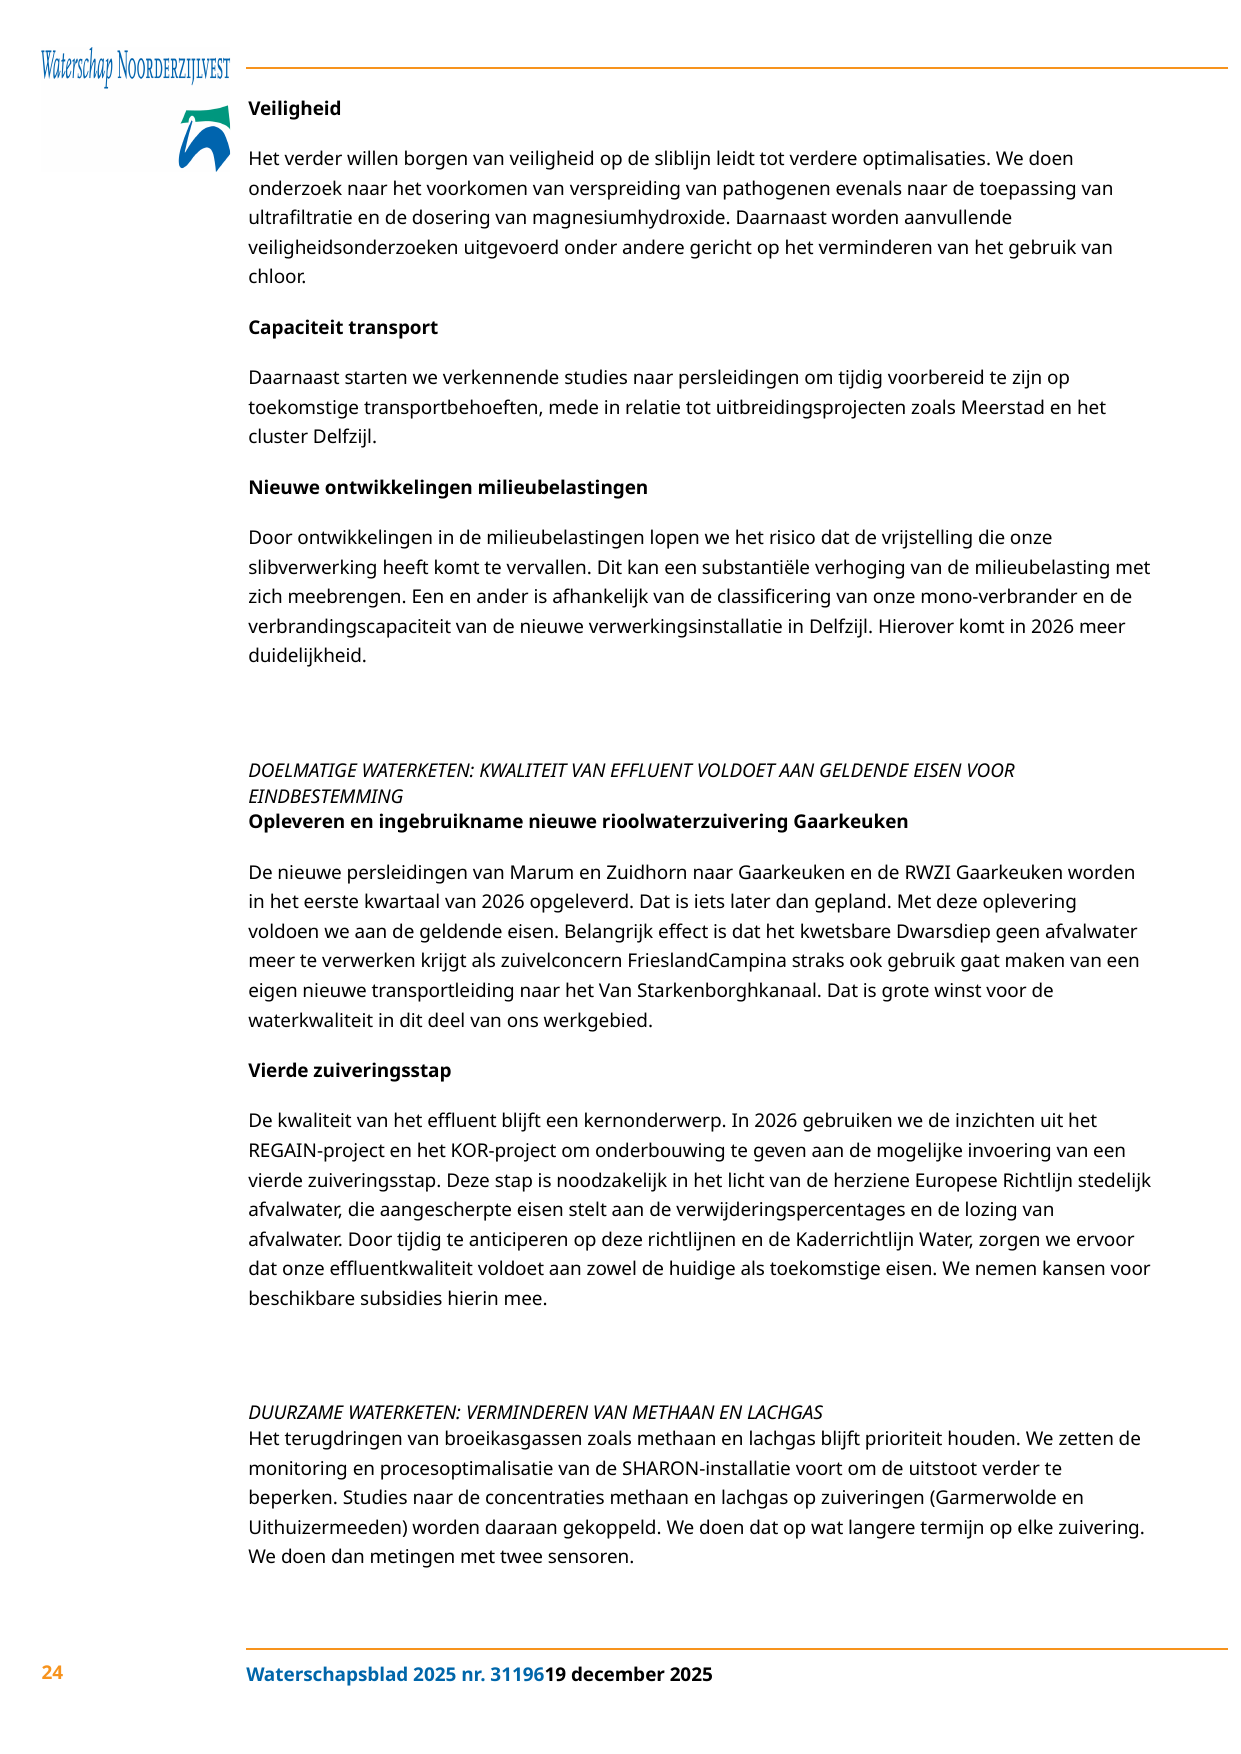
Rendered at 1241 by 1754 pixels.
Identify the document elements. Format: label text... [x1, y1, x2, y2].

text Vierde zuiveringsstap [248, 1057, 1152, 1083]
text Nieuwe ontwikkelingen milieubelastingen [248, 474, 1152, 500]
text Veiligheid [248, 95, 1152, 121]
text Het terugdringen van broeikasgassen zoals methaan en lachgas blijft prioriteit houden. We zetten de monitoring en procesoptimalisatie van de SHARON-installatie voort om de uitstoot verder te beperken. Studies naar de concentraties methaan en lachgas op zuiveringen (Garmerwolde en Uithuizermeeden) worden daaraan gekoppeld. We doen dat op wat langere termijn op elke zuivering. We doen dan metingen met twee sensoren. [248, 1425, 1152, 1569]
text Het verder willen borgen van veiligheid op de sliblijn leidt tot verdere optimalisaties. We doen onderzoek naar het voorkomen van verspreiding van pathogenen evenals naar de toepassing van ultrafiltratie en de dosering van magnesiumhydroxide. Daarnaast worden aanvullende veiligheidsonderzoeken uitgevoerd onder andere gericht op het verminderen van het gebruik van chloor. [248, 145, 1152, 289]
text DUURZAME WATERKETEN: VERMINDEREN VAN METHAAN EN LACHGAS [248, 1399, 1152, 1425]
text Daarnaast starten we verkennende studies naar persleidingen om tijdig voorbereid te zijn op toekomstige transportbehoeften, mede in relatie tot uitbreidingsprojecten zoals Meerstad en het cluster Delfzijl. [248, 364, 1152, 449]
text Door ontwikkelingen in de milieubelastingen lopen we het risico dat de vrijstelling die onze slibverwerking heeft komt te vervallen. Dit kan een substantiële verhoging van de milieubelasting met zich meebrengen. Een en ander is afhankelijk van de classificering van onze mono-verbrander en de verbrandingscapaciteit van de nieuwe verwerkingsinstallatie in Delfzijl. Hierover komt in 2026 meer duidelijkheid. [248, 524, 1152, 668]
picture [41, 47, 231, 172]
text Opleveren en ingebruikname nieuwe rioolwaterzuivering Gaarkeuken [248, 808, 1152, 834]
text DOELMATIGE WATERKETEN: KWALITEIT VAN EFFLUENT VOLDOET AAN GELDENDE EISEN VOOR EINDBESTEMMING [248, 757, 1152, 808]
text De kwaliteit van het effluent blijft een kernonderwerp. In 2026 gebruiken we de inzichten uit het REGAIN-project en het KOR-project om onderbouwing te geven aan de mogelijke invoering van een vierde zuiveringsstap. Deze stap is noodzakelijk in het licht van de herziene Europese Richtlijn stedelijk afvalwater, die aangescherpte eisen stelt aan de verwijderingspercentages en de lozing van afvalwater. Door tijdig te anticiperen op deze richtlijnen en de Kaderrichtlijn Water, zorgen we ervoor dat onze effluentkwaliteit voldoet aan zowel de huidige als toekomstige eisen. We nemen kansen voor beschikbare subsidies hierin mee. [248, 1108, 1152, 1311]
text De nieuwe persleidingen van Marum en Zuidhorn naar Gaarkeuken en de RWZI Gaarkeuken worden in het eerste kwartaal van 2026 opgeleverd. Dat is iets later dan gepland. Met deze oplevering voldoen we aan de geldende eisen. Belangrijk effect is dat het kwetsbare Dwarsdiep geen afvalwater meer te verwerken krijgt als zuivelconcern FrieslandCampina straks ook gebruik gaat maken van een eigen nieuwe transportleiding naar het Van Starkenborghkanaal. Dat is grote winst voor de waterkwaliteit in dit deel van ons werkgebied. [248, 859, 1152, 1033]
text Capaciteit transport [248, 314, 1152, 340]
